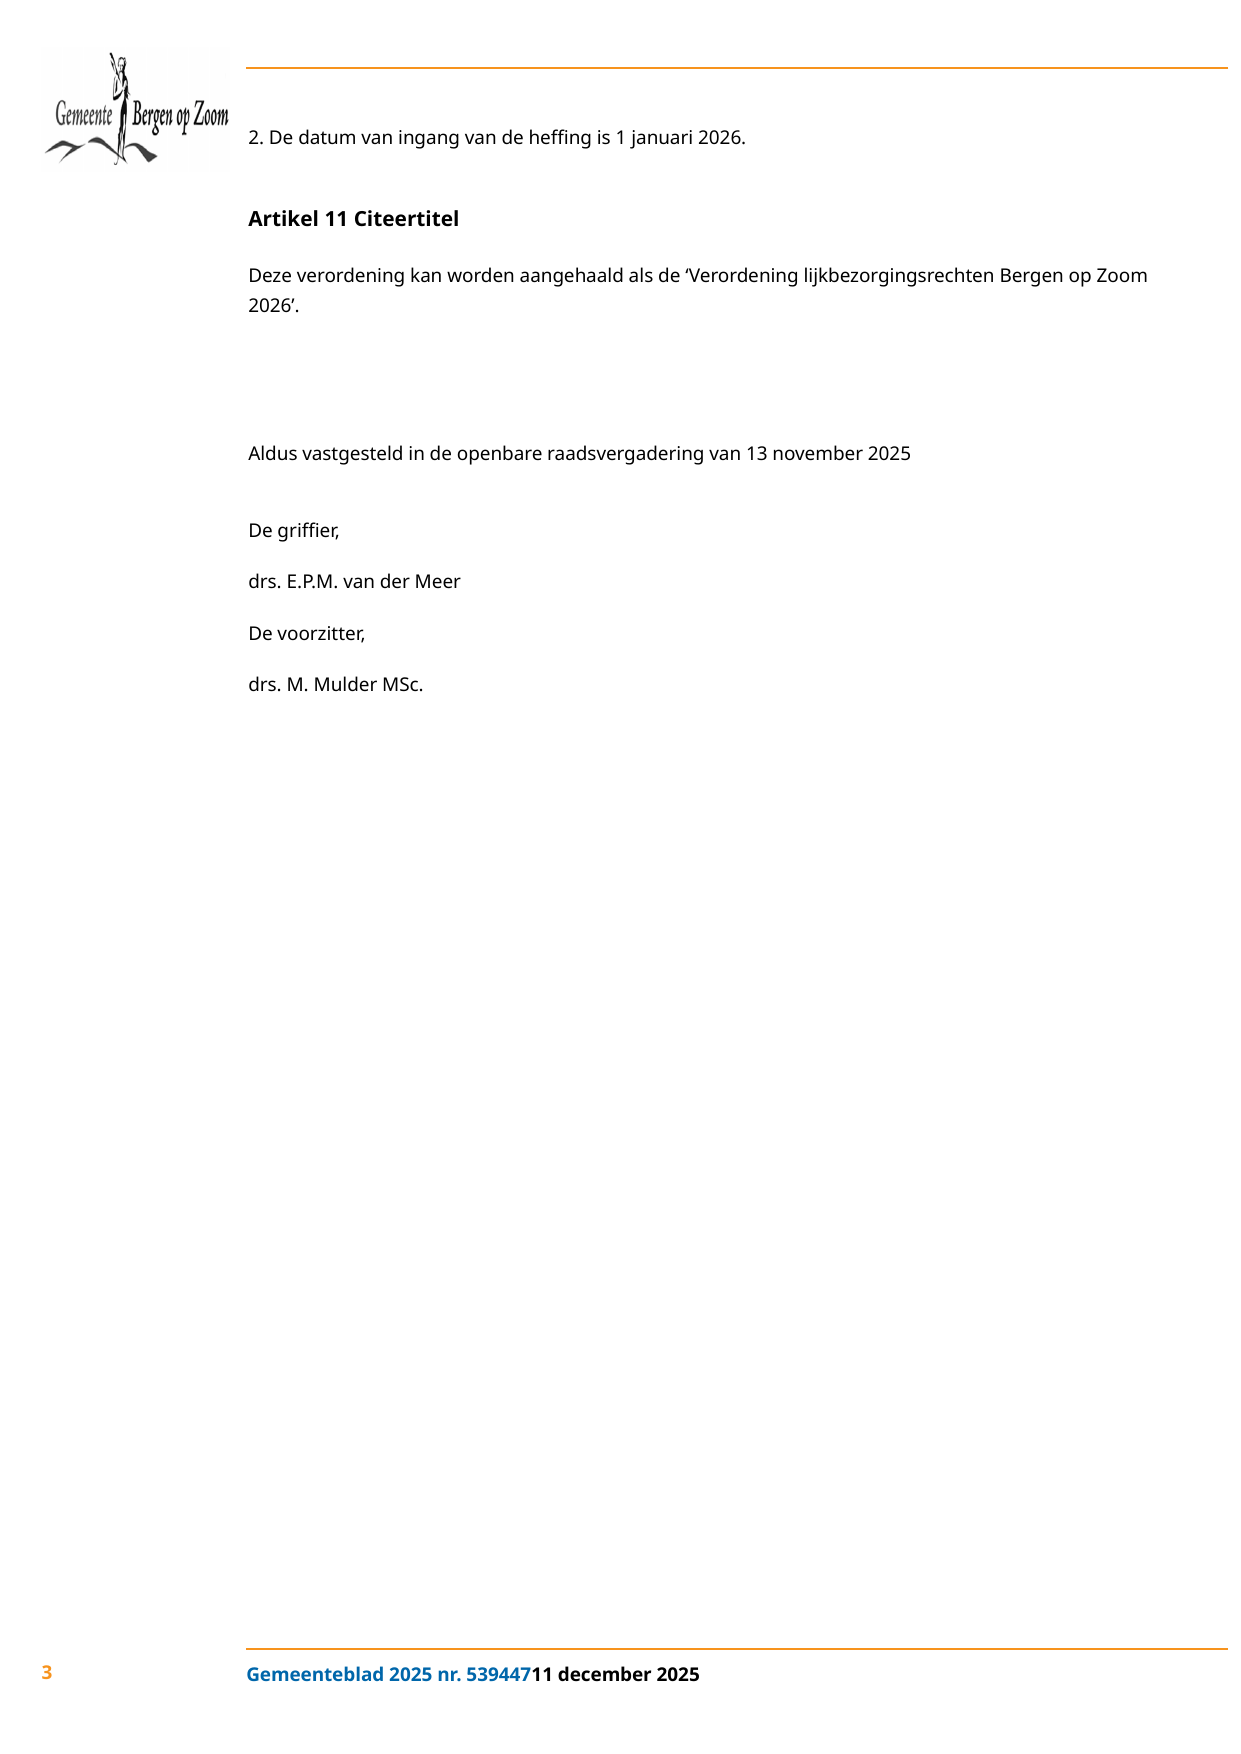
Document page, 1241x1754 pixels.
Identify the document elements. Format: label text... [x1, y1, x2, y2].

text drs. M. Mulder MSc. [248, 671, 1152, 697]
text De griffier, [248, 517, 1152, 543]
text 2. De datum van ingang van de heffing is 1 januari 2026. [248, 124, 1152, 150]
text drs. E.P.M. van der Meer [248, 568, 1152, 594]
text Aldus vastgesteld in de openbare raadsvergadering van 13 november 2025 [248, 440, 1152, 466]
text De voorzitter, [248, 620, 1152, 646]
text Deze verordening kan worden aangehaald als de ‘Verordening lijkbezorgingsrechten Bergen op Zoom 2026’. [248, 262, 1152, 318]
picture [41, 47, 231, 172]
text Artikel 11 Citeertitel [248, 204, 1152, 233]
